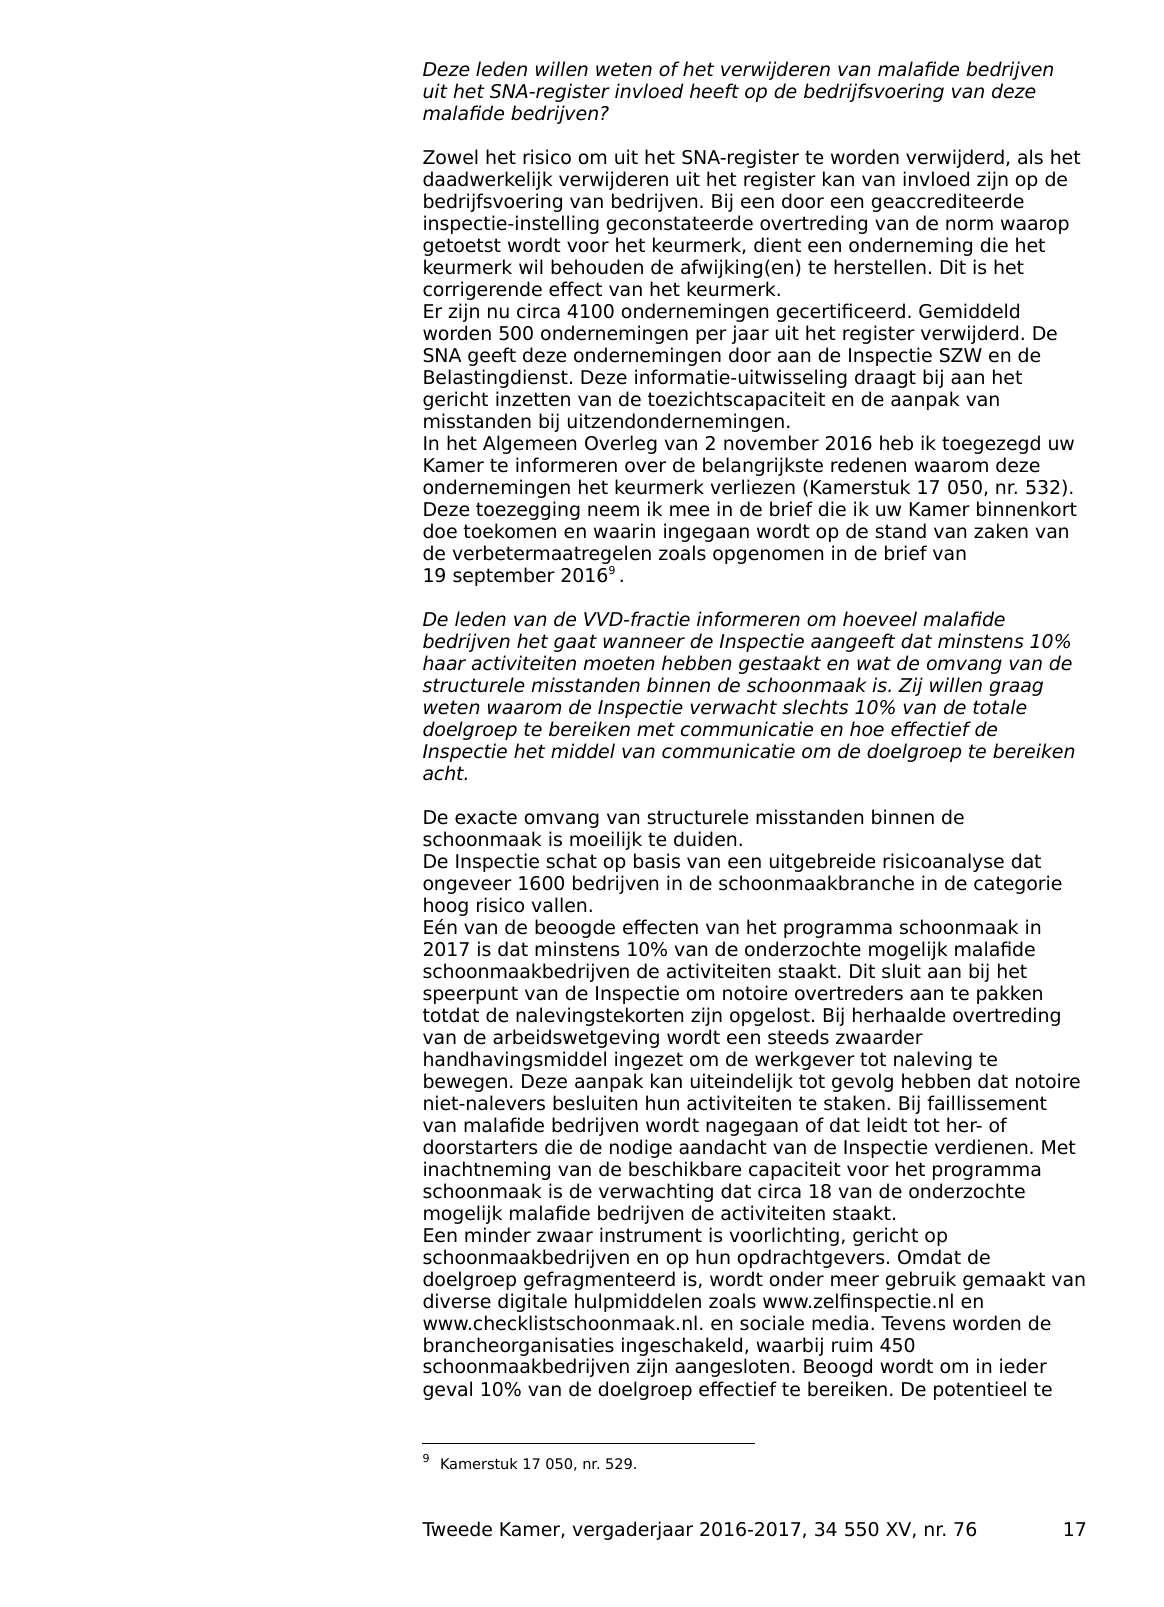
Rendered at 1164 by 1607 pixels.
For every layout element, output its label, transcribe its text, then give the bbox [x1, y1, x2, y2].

text In het Algemeen Overleg van 2 november 2016 heb ik toegezegd uw Kamer te informeren over de belangrijkste redenen waarom deze ondernemingen het keurmerk verliezen (Kamerstuk 17 050, nr. 532). Deze toezegging neem ik mee in de brief die ik uw Kamer binnenkort doe toekomen en waarin ingegaan wordt op de stand van zaken van de verbetermaatregelen zoals opgenomen in de brief van 19 september 2016. [422, 433, 1087, 587]
text Een minder zwaar instrument is voorlichting, gericht op schoonmaakbedrijven en op hun opdrachtgevers. Omdat de doelgroep gefragmenteerd is, wordt onder meer gebruik gemaakt van diverse digitale hulpmiddelen zoals www.zelfinspectie.nl en www.checklistschoonmaak.nl. en sociale media. Tevens worden de brancheorganisaties ingeschakeld, waarbij ruim 450 schoonmaakbedrijven zijn aangesloten. Beoogd wordt om in ieder geval 10% van de doelgroep effectief te bereiken. De potentieel te [422, 1224, 1087, 1400]
text Deze leden willen weten of het verwijderen van malafide bedrijven uit het SNA-register invloed heeft op de bedrijfsvoering van deze malafide bedrijven? [422, 59, 1087, 125]
text De leden van de VVD-fractie informeren om hoeveel malafide bedrijven het gaat wanneer de Inspectie aangeeft dat minstens 10% haar activiteiten moeten hebben gestaakt en wat de omvang van de structurele misstanden binnen de schoonmaak is. Zij willen graag weten waarom de Inspectie verwacht slechts 10% van de totale doelgroep te bereiken met communicatie en hoe effectief de Inspectie het middel van communicatie om de doelgroep te bereiken acht. [422, 609, 1087, 785]
text Eén van de beoogde effecten van het programma schoonmaak in 2017 is dat minstens 10% van de onderzochte mogelijk malafide schoonmaakbedrijven de activiteiten staakt. Dit sluit aan bij het speerpunt van de Inspectie om notoire overtreders aan te pakken totdat de nalevingstekorten zijn opgelost. Bij herhaalde overtreding van de arbeidswetgeving wordt een steeds zwaarder handhavingsmiddel ingezet om de werkgever tot naleving te bewegen. Deze aanpak kan uiteindelijk tot gevolg hebben dat notoire niet-nalevers besluiten hun activiteiten te staken. Bij faillissement van malafide bedrijven wordt nagegaan of dat leidt tot her- of doorstarters die de nodige aandacht van de Inspectie verdienen. Met inachtneming van de beschikbare capaciteit voor het programma schoonmaak is de verwachting dat circa 18 van de onderzochte mogelijk malafide bedrijven de activiteiten staakt. [422, 917, 1087, 1224]
text Zowel het risico om uit het SNA-register te worden verwijderd, als het daadwerkelijk verwijderen uit het register kan van invloed zijn op de bedrijfsvoering van bedrijven. Bij een door een geaccrediteerde inspectie-instelling geconstateerde overtreding van de norm waarop getoetst wordt voor het keurmerk, dient een onderneming die het keurmerk wil behouden de afwijking(en) te herstellen. Dit is het corrigerende effect van het keurmerk. [422, 147, 1087, 301]
text Kamerstuk 17 050, nr. 529. [422, 1452, 1087, 1474]
text De exacte omvang van structurele misstanden binnen de schoonmaak is moeilijk te duiden. [422, 807, 1087, 851]
text Er zijn nu circa 4100 ondernemingen gecertificeerd. Gemiddeld worden 500 ondernemingen per jaar uit het register verwijderd. De SNA geeft deze ondernemingen door aan de Inspectie SZW en de Belastingdienst. Deze informatie-uitwisseling draagt bij aan het gericht inzetten van de toezichtscapaciteit en de aanpak van misstanden bij uitzendondernemingen. [422, 301, 1087, 433]
text De Inspectie schat op basis van een uitgebreide risicoanalyse dat ongeveer 1600 bedrijven in de schoonmaakbranche in de categorie hoog risico vallen. [422, 851, 1087, 917]
